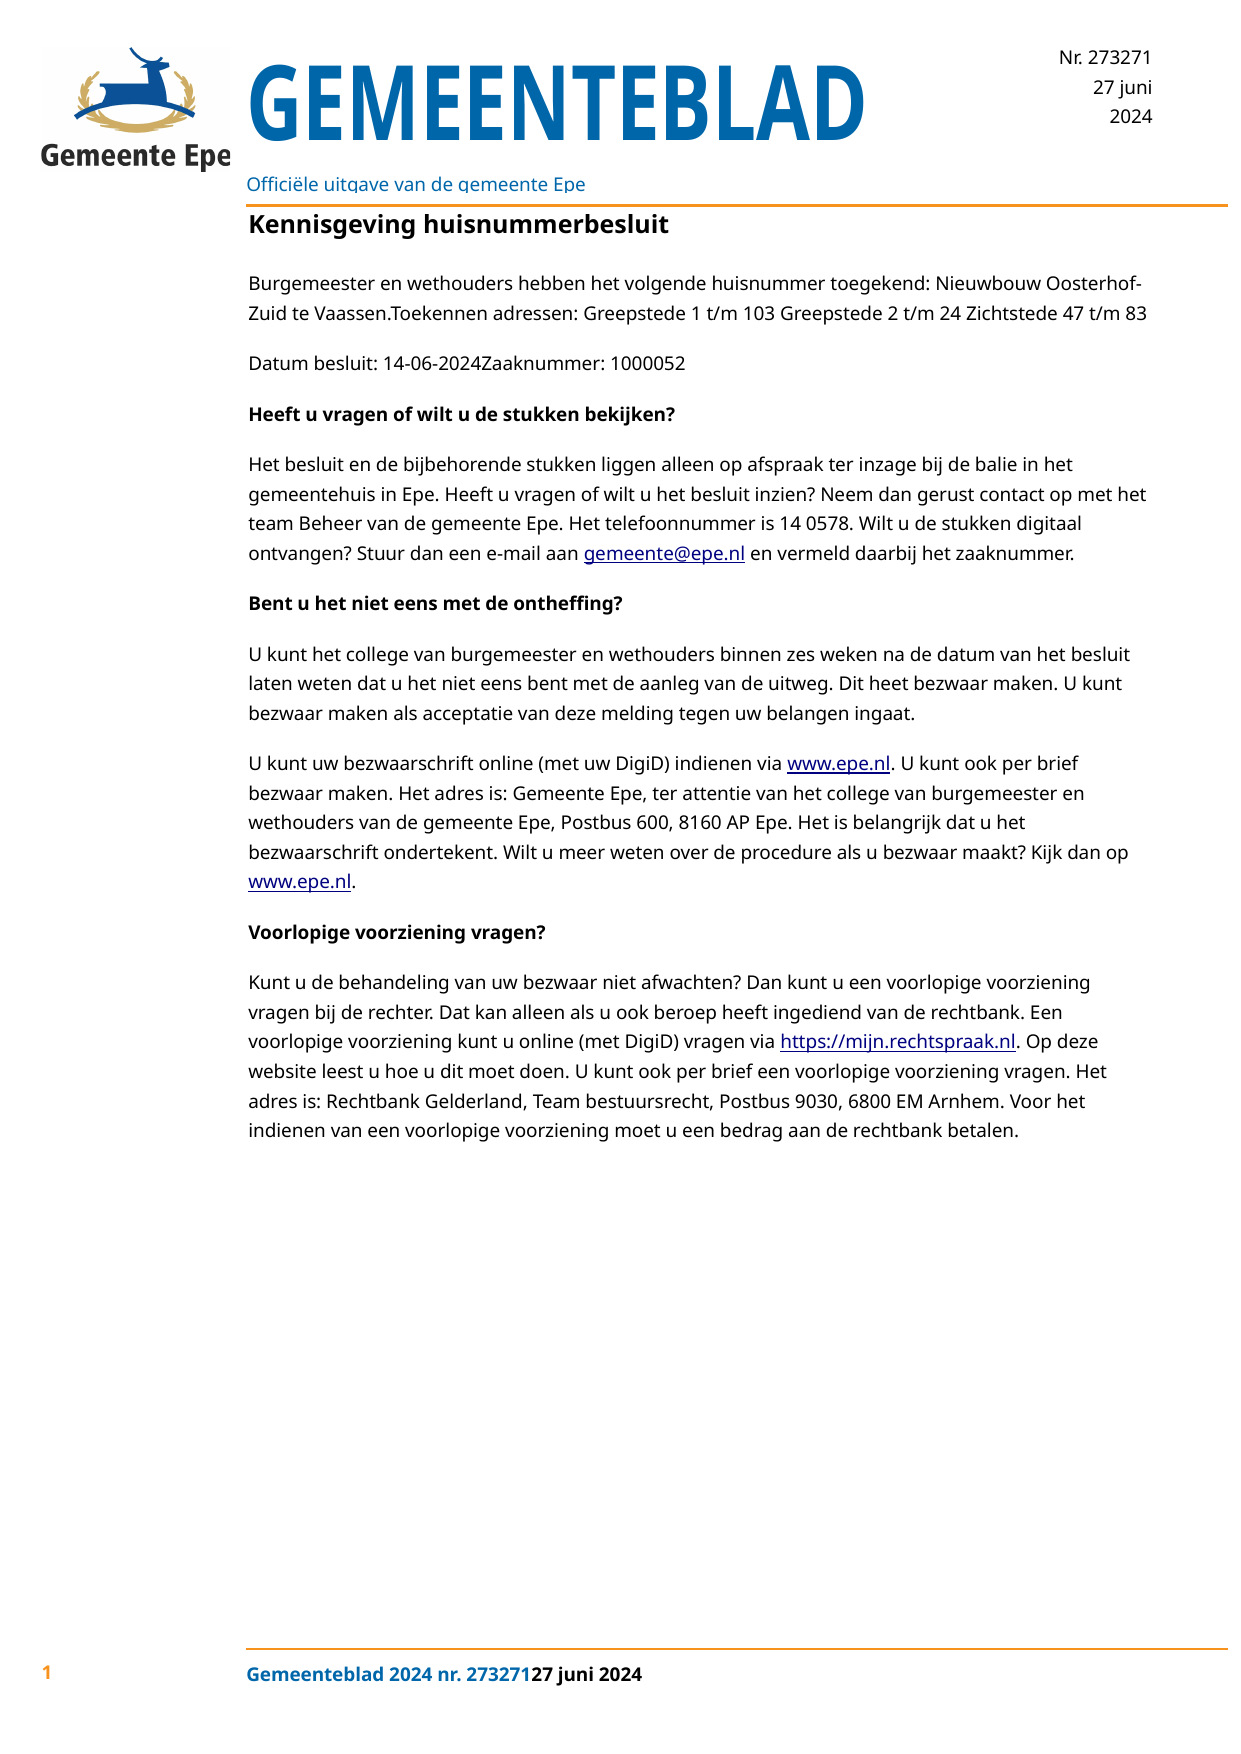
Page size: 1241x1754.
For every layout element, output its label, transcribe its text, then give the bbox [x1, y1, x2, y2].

text Voorlopige voorziening vragen? [248, 919, 1152, 945]
text U kunt het college van burgemeester en wethouders binnen zes weken na de datum van het besluit laten weten dat u het niet eens bent met de aanleg van de uitweg. Dit heet bezwaar maken. U kunt bezwaar maken als acceptatie van deze melding tegen uw belangen ingaat. [248, 641, 1152, 726]
text Kunt u de behandeling van uw bezwaar niet afwachten? Dan kunt u een voorlopige voorziening vragen bij de rechter. Dat kan alleen als u ook beroep heeft ingediend van de rechtbank. Een voorlopige voorziening kunt u online (met DigiD) vragen via https://mijn.rechtspraak.nl. Op deze website leest u hoe u dit moet doen. U kunt ook per brief een voorlopige voorziening vragen. Het adres is: Rechtbank Gelderland, Team bestuursrecht, Postbus 9030, 6800 EM Arnhem. Voor het indienen van een voorlopige voorziening moet u een bedrag aan de rechtbank betalen. [248, 969, 1152, 1143]
text Kennisgeving huisnummerbesluit [248, 207, 1152, 241]
text U kunt uw bezwaarschrift online (met uw DigiD) indienen via www.epe.nl. U kunt ook per brief bezwaar maken. Het adres is: Gemeente Epe, ter attentie van het college van burgemeester en wethouders van de gemeente Epe, Postbus 600, 8160 AP Epe. Het is belangrijk dat u het bezwaarschrift ondertekent. Wilt u meer weten over de procedure als u bezwaar maakt? Kijk dan op www.epe.nl. [248, 750, 1152, 894]
text Datum besluit: 14-06-2024Zaaknummer: 1000052 [248, 350, 1152, 376]
text Burgemeester en wethouders hebben het volgende huisnummer toegekend: Nieuwbouw Oosterhof-Zuid te Vaassen.Toekennen adressen: Greepstede 1 t/m 103 Greepstede 2 t/m 24 Zichtstede 47 t/m 83 [248, 270, 1152, 326]
picture [41, 47, 231, 172]
text Bent u het niet eens met de ontheffing? [248, 590, 1152, 616]
text Het besluit en de bijbehorende stukken liggen alleen op afspraak ter inzage bij de balie in het gemeentehuis in Epe. Heeft u vragen of wilt u het besluit inzien? Neem dan gerust contact op met het team Beheer van de gemeente Epe. Het telefoonnummer is 14 0578. Wilt u de stukken digitaal ontvangen? Stuur dan een e-mail aan gemeente@epe.nl en vermeld daarbij het zaaknummer. [248, 451, 1152, 566]
text Heeft u vragen of wilt u de stukken bekijken? [248, 401, 1152, 426]
